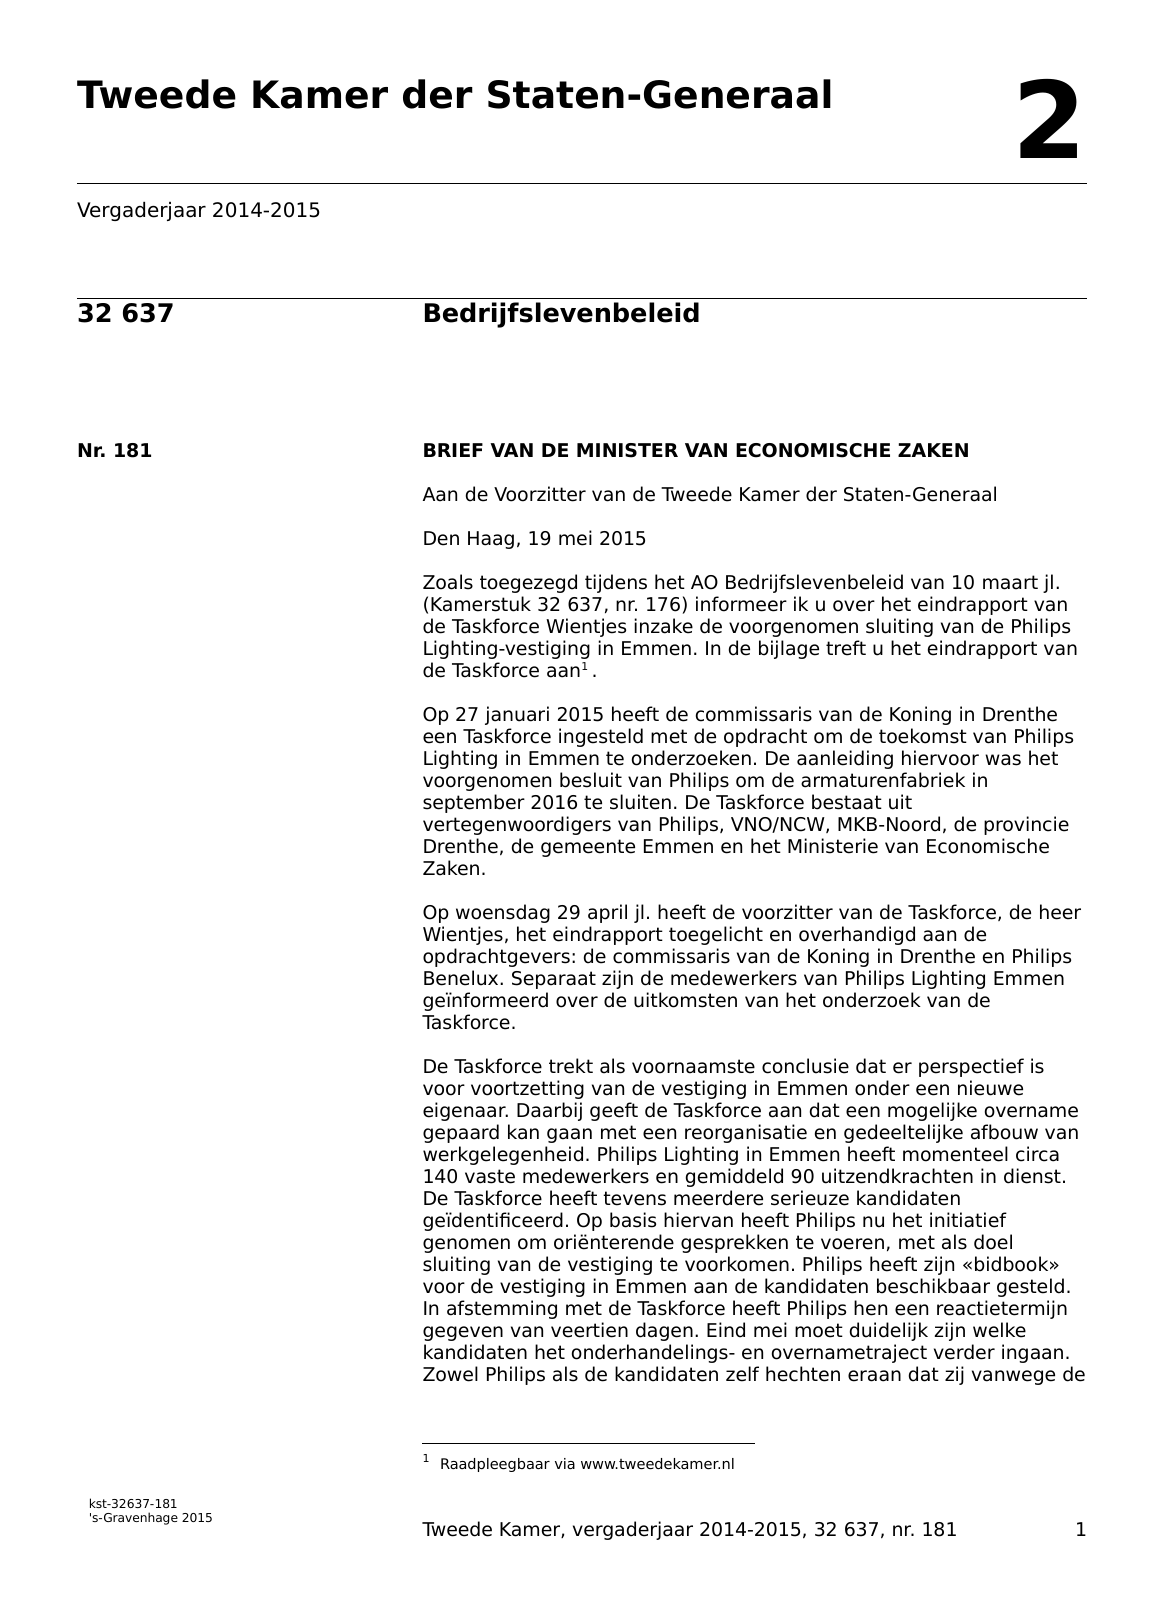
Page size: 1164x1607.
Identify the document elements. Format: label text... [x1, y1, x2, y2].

table_header 2 [886, 59, 1087, 183]
text De Taskforce trekt als voornaamste conclusie dat er perspectief is voor voortzetting van de vestiging in Emmen onder een nieuwe eigenaar. Daarbij geeft de Taskforce aan dat een mogelijke overname gepaard kan gaan met een reorganisatie en gedeeltelijke afbouw van werkgelegenheid. Philips Lighting in Emmen heeft momenteel circa 140 vaste medewerkers en gemiddeld 90 uitzendkrachten in dienst. De Taskforce heeft tevens meerdere serieuze kandidaten geïdentificeerd. Op basis hiervan heeft Philips nu het initiatief genomen om oriënterende gesprekken te voeren, met als doel sluiting van de vestiging te voorkomen. Philips heeft zijn «bidbook» voor de vestiging in Emmen aan de kandidaten beschikbaar gesteld. In afstemming met de Taskforce heeft Philips hen een reactietermijn gegeven van veertien dagen. Eind mei moet duidelijk zijn welke kandidaten het onderhandelings- en overnametraject verder ingaan. Zowel Philips als de kandidaten zelf hechten eraan dat zij vanwege de [422, 1056, 1087, 1386]
text 's-Gravenhage 2015 [88, 1511, 323, 1525]
table_cell Vergaderjaar 2014-2015 [77, 184, 1087, 298]
table_header Tweede Kamer der Staten-Generaal [77, 59, 886, 183]
text Zoals toegezegd tijdens het AO Bedrijfslevenbeleid van 10 maart jl. (Kamerstuk 32 637, nr. 176) informeer ik u over het eindrapport van de Taskforce Wientjes inzake de voorgenomen sluiting van de Philips Lighting-vestiging in Emmen. In de bijlage treft u het eindrapport van de Taskforce aan. [422, 572, 1087, 682]
text Raadpleegbaar via www.tweedekamer.nl [422, 1452, 1087, 1474]
text kst-32637-181 [88, 1497, 323, 1511]
text Aan de Voorzitter van de Tweede Kamer der Staten-Generaal [422, 484, 1087, 506]
text Op 27 januari 2015 heeft de commissaris van de Koning in Drenthe een Taskforce ingesteld met de opdracht om de toekomst van Philips Lighting in Emmen te onderzoeken. De aanleiding hiervoor was het voorgenomen besluit van Philips om de armaturenfabriek in september 2016 te sluiten. De Taskforce bestaat uit vertegenwoordigers van Philips, VNO/NCW, MKB-Noord, de provincie Drenthe, de gemeente Emmen en het Ministerie van Economische Zaken. [422, 704, 1087, 880]
text Den Haag, 19 mei 2015 [422, 528, 1087, 550]
subtitle 32 637 Bedrijfslevenbeleid [77, 299, 1087, 329]
text Op woensdag 29 april jl. heeft de voorzitter van de Taskforce, de heer Wientjes, het eindrapport toegelicht en overhandigd aan de opdrachtgevers: de commissaris van de Koning in Drenthe en Philips Benelux. Separaat zijn de medewerkers van Philips Lighting Emmen geïnformeerd over de uitkomsten van het onderzoek van de Taskforce. [422, 902, 1087, 1034]
subtitle Nr. 181 BRIEF VAN DE MINISTER VAN ECONOMISCHE ZAKEN [77, 440, 1087, 462]
